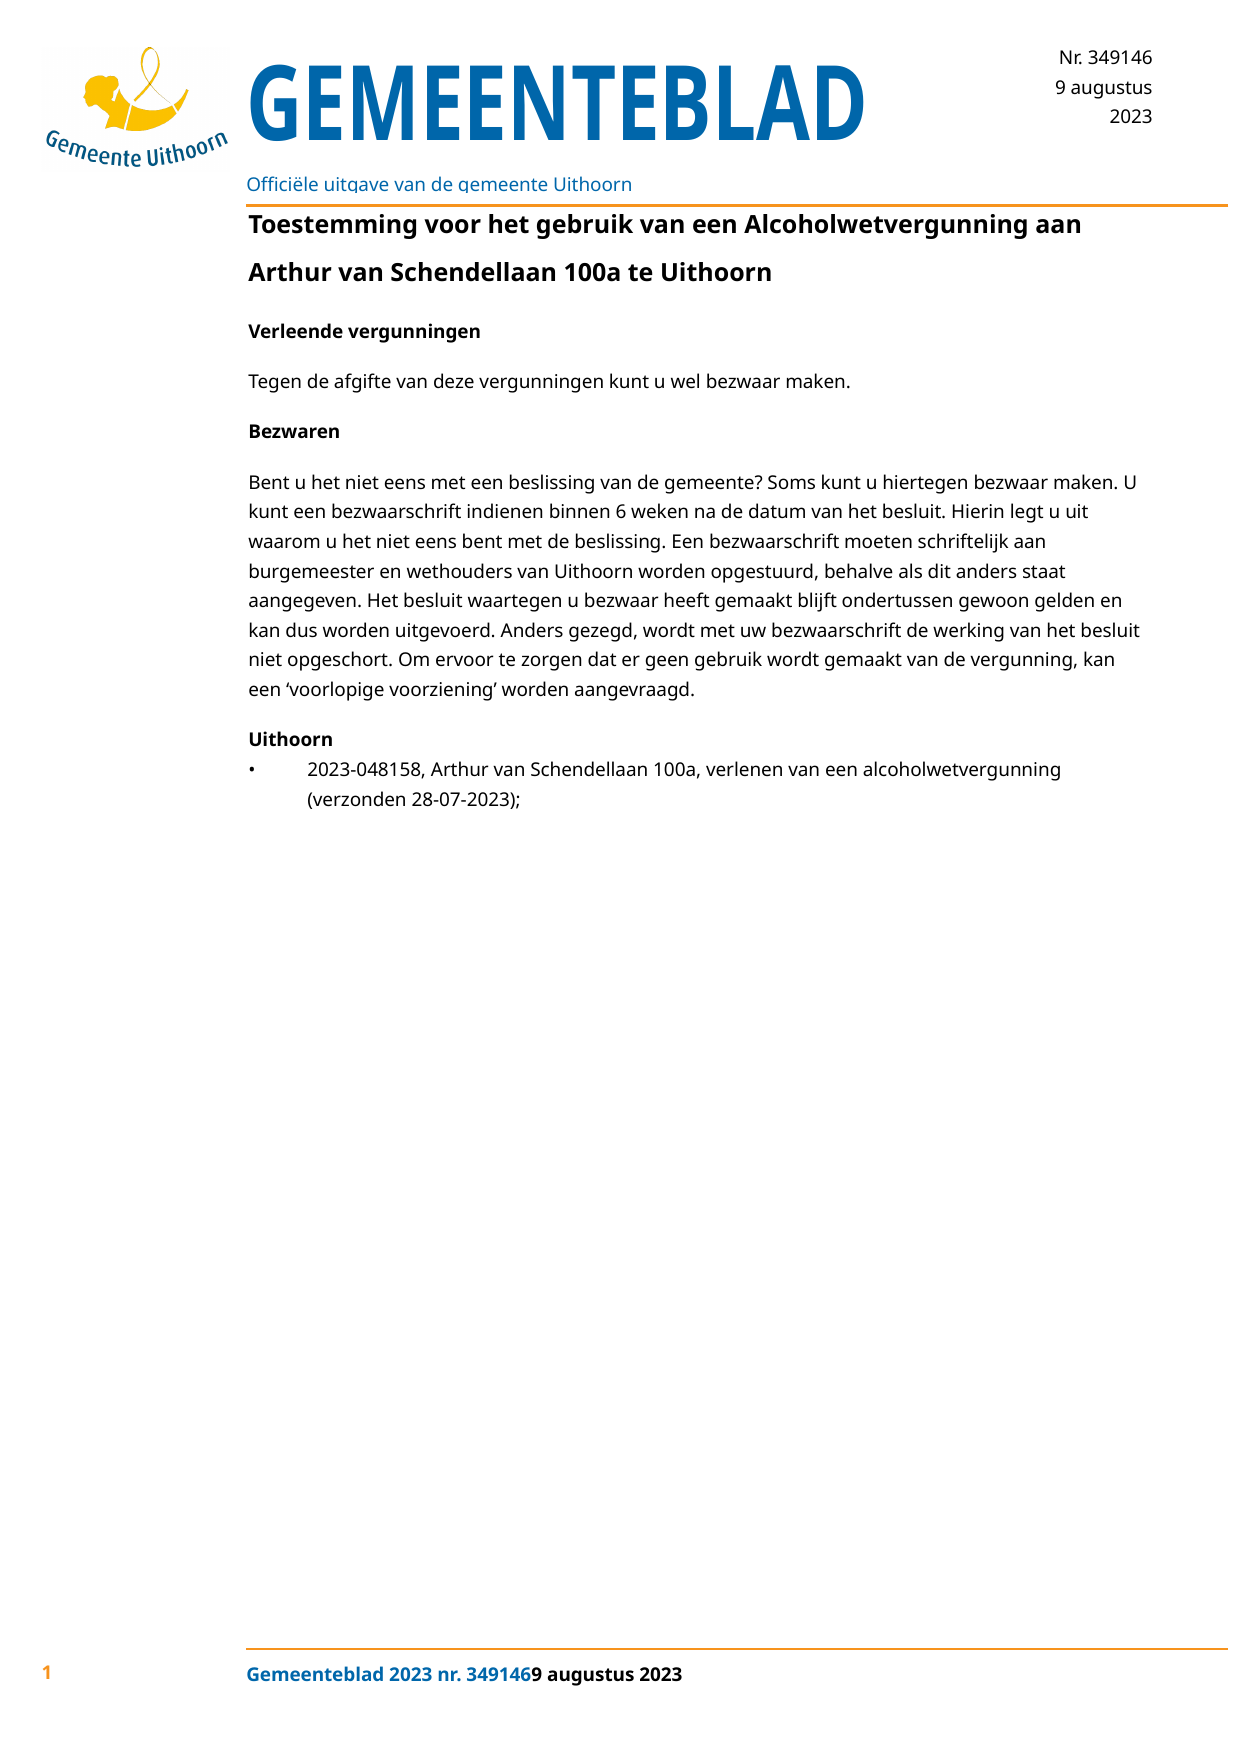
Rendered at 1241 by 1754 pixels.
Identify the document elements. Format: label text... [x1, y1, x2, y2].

picture [41, 47, 231, 172]
text Tegen de afgifte van deze vergunningen kunt u wel bezwaar maken. [248, 368, 1152, 394]
text Uithoorn [248, 727, 1152, 752]
list 2023-048158, Arthur van Schendellaan 100a, verlenen van een alcoholwetvergunning (verzonden 28-07-2023); [248, 756, 1152, 812]
text Bezwaren [248, 419, 1152, 444]
text Bent u het niet eens met een beslissing van de gemeente? Soms kunt u hiertegen bezwaar maken. U kunt een bezwaarschrift indienen binnen 6 weken na de datum van het besluit. Hierin legt u uit waarom u het niet eens bent met de beslissing. Een bezwaarschrift moeten schriftelijk aan burgemeester en wethouders van Uithoorn worden opgestuurd, behalve als dit anders staat aangegeven. Het besluit waartegen u bezwaar heeft gemaakt blijft ondertussen gewoon gelden en kan dus worden uitgevoerd. Anders gezegd, wordt met uw bezwaarschrift de werking van het besluit niet opgeschort. Om ervoor te zorgen dat er geen gebruik wordt gemaakt van de vergunning, kan een ‘voorlopige voorziening’ worden aangevraagd. [248, 469, 1152, 702]
text Toestemming voor het gebruik van een Alcoholwetvergunning aan Arthur van Schendellaan 100a te Uithoorn [248, 207, 1152, 288]
text Verleende vergunningen [248, 318, 1152, 344]
